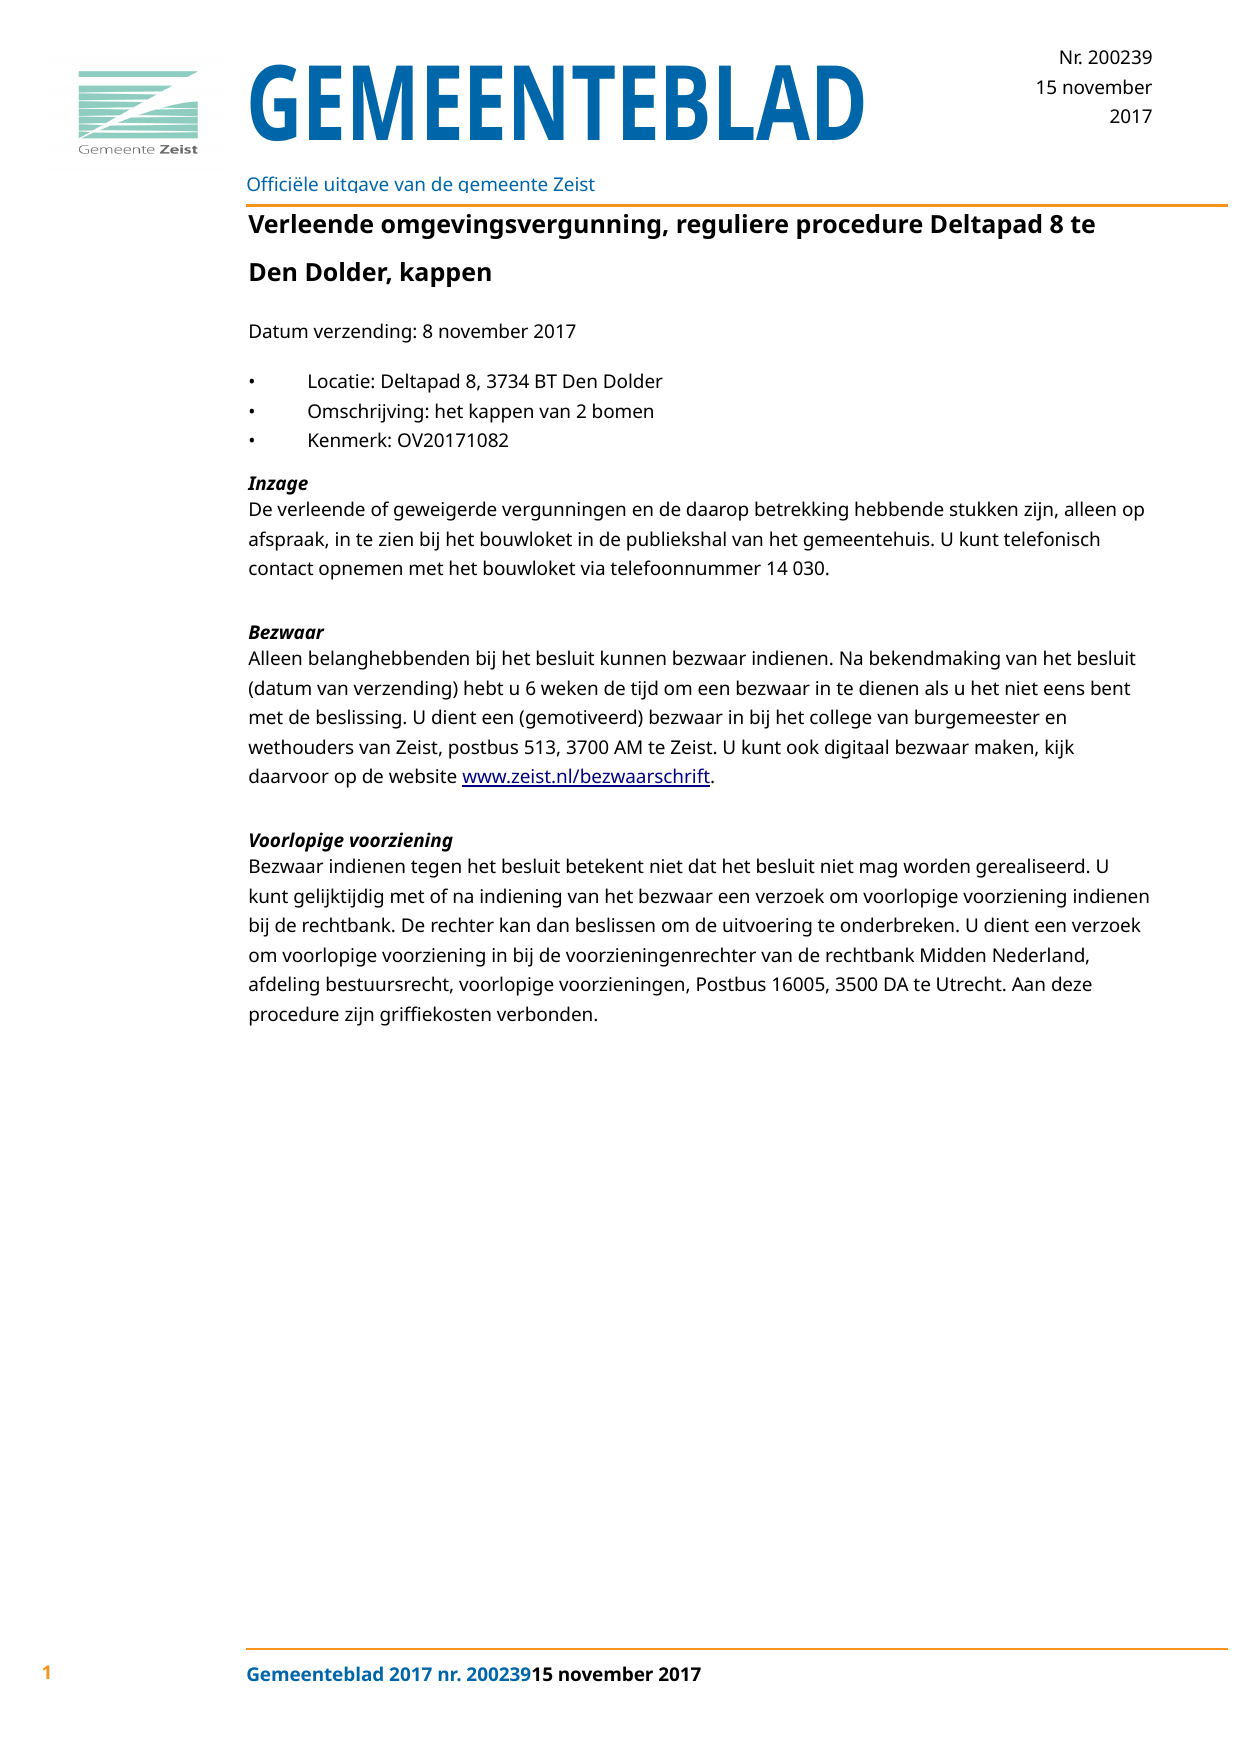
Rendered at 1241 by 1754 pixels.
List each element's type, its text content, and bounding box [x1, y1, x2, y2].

text Bezwaar indienen tegen het besluit betekent niet dat het besluit niet mag worden gerealiseerd. U kunt gelijktijdig met of na indiening van het bezwaar een verzoek om voorlopige voorziening indienen bij de rechtbank. De rechter kan dan beslissen om de uitvoering te onderbreken. U dient een verzoek om voorlopige voorziening in bij de voorzieningenrechter van de rechtbank Midden Nederland, afdeling bestuursrecht, voorlopige voorzieningen, Postbus 16005, 3500 DA te Utrecht. Aan deze procedure zijn griffiekosten verbonden. [248, 853, 1152, 1027]
list Omschrijving: het kappen van 2 bomen [248, 398, 1152, 424]
picture [41, 47, 231, 172]
text Datum verzending: 8 november 2017 [248, 318, 1152, 344]
text Verleende omgevingsvergunning, reguliere procedure Deltapad 8 te Den Dolder, kappen [248, 207, 1152, 288]
text De verleende of geweigerde vergunningen en de daarop betrekking hebbende stukken zijn, alleen op afspraak, in te zien bij het bouwloket in de publiekshal van het gemeentehuis. U kunt telefonisch contact opnemen met het bouwloket via telefoonnummer 14 030. [248, 496, 1152, 581]
list Kenmerk: OV20171082 [248, 427, 1152, 453]
text Voorlopige voorziening [248, 827, 1152, 853]
text Alleen belanghebbenden bij het besluit kunnen bezwaar indienen. Na bekendmaking van het besluit (datum van verzending) hebt u 6 weken de tijd om een bezwaar in te dienen als u het niet eens bent met de beslissing. U dient een (gemotiveerd) bezwaar in bij het college van burgemeester en wethouders van Zeist, postbus 513, 3700 AM te Zeist. U kunt ook digitaal bezwaar maken, kijk daarvoor op de website www.zeist.nl/bezwaarschrift. [248, 645, 1152, 789]
text Inzage [248, 471, 1152, 496]
list Locatie: Deltapad 8, 3734 BT Den Dolder [248, 368, 1152, 394]
text Bezwaar [248, 619, 1152, 645]
